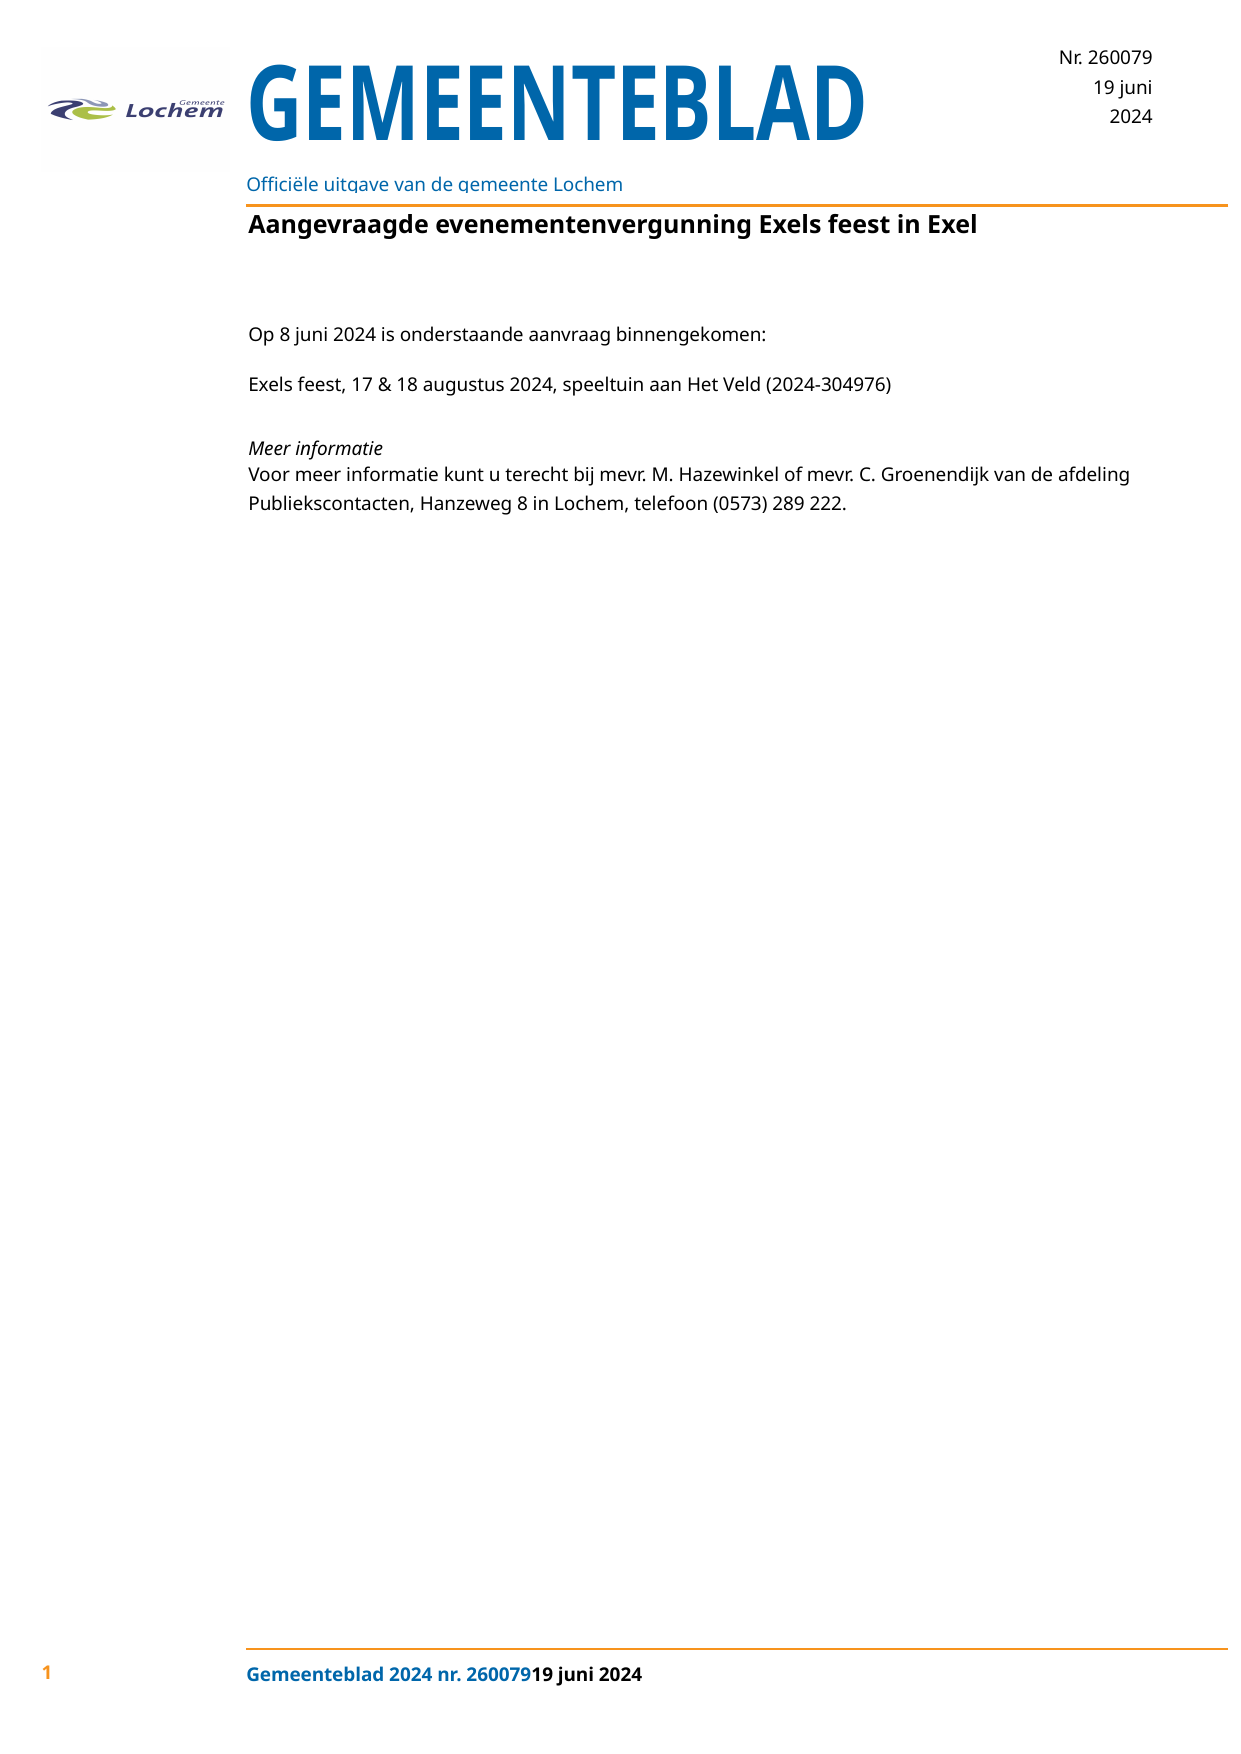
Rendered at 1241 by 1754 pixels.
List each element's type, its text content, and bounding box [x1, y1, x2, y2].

text Op 8 juni 2024 is onderstaande aanvraag binnengekomen: [248, 321, 1152, 346]
text Aangevraagde evenementenvergunning Exels feest in Exel [248, 207, 1152, 241]
text Voor meer informatie kunt u terecht bij mevr. M. Hazewinkel of mevr. C. Groenendijk van de afdeling Publiekscontacten, Hanzeweg 8 in Lochem, telefoon (0573) 289 222. [248, 461, 1152, 516]
text Meer informatie [248, 435, 1152, 461]
text Exels feest, 17 & 18 augustus 2024, speeltuin aan Het Veld (2024-304976) [248, 371, 1152, 397]
picture [41, 47, 231, 172]
